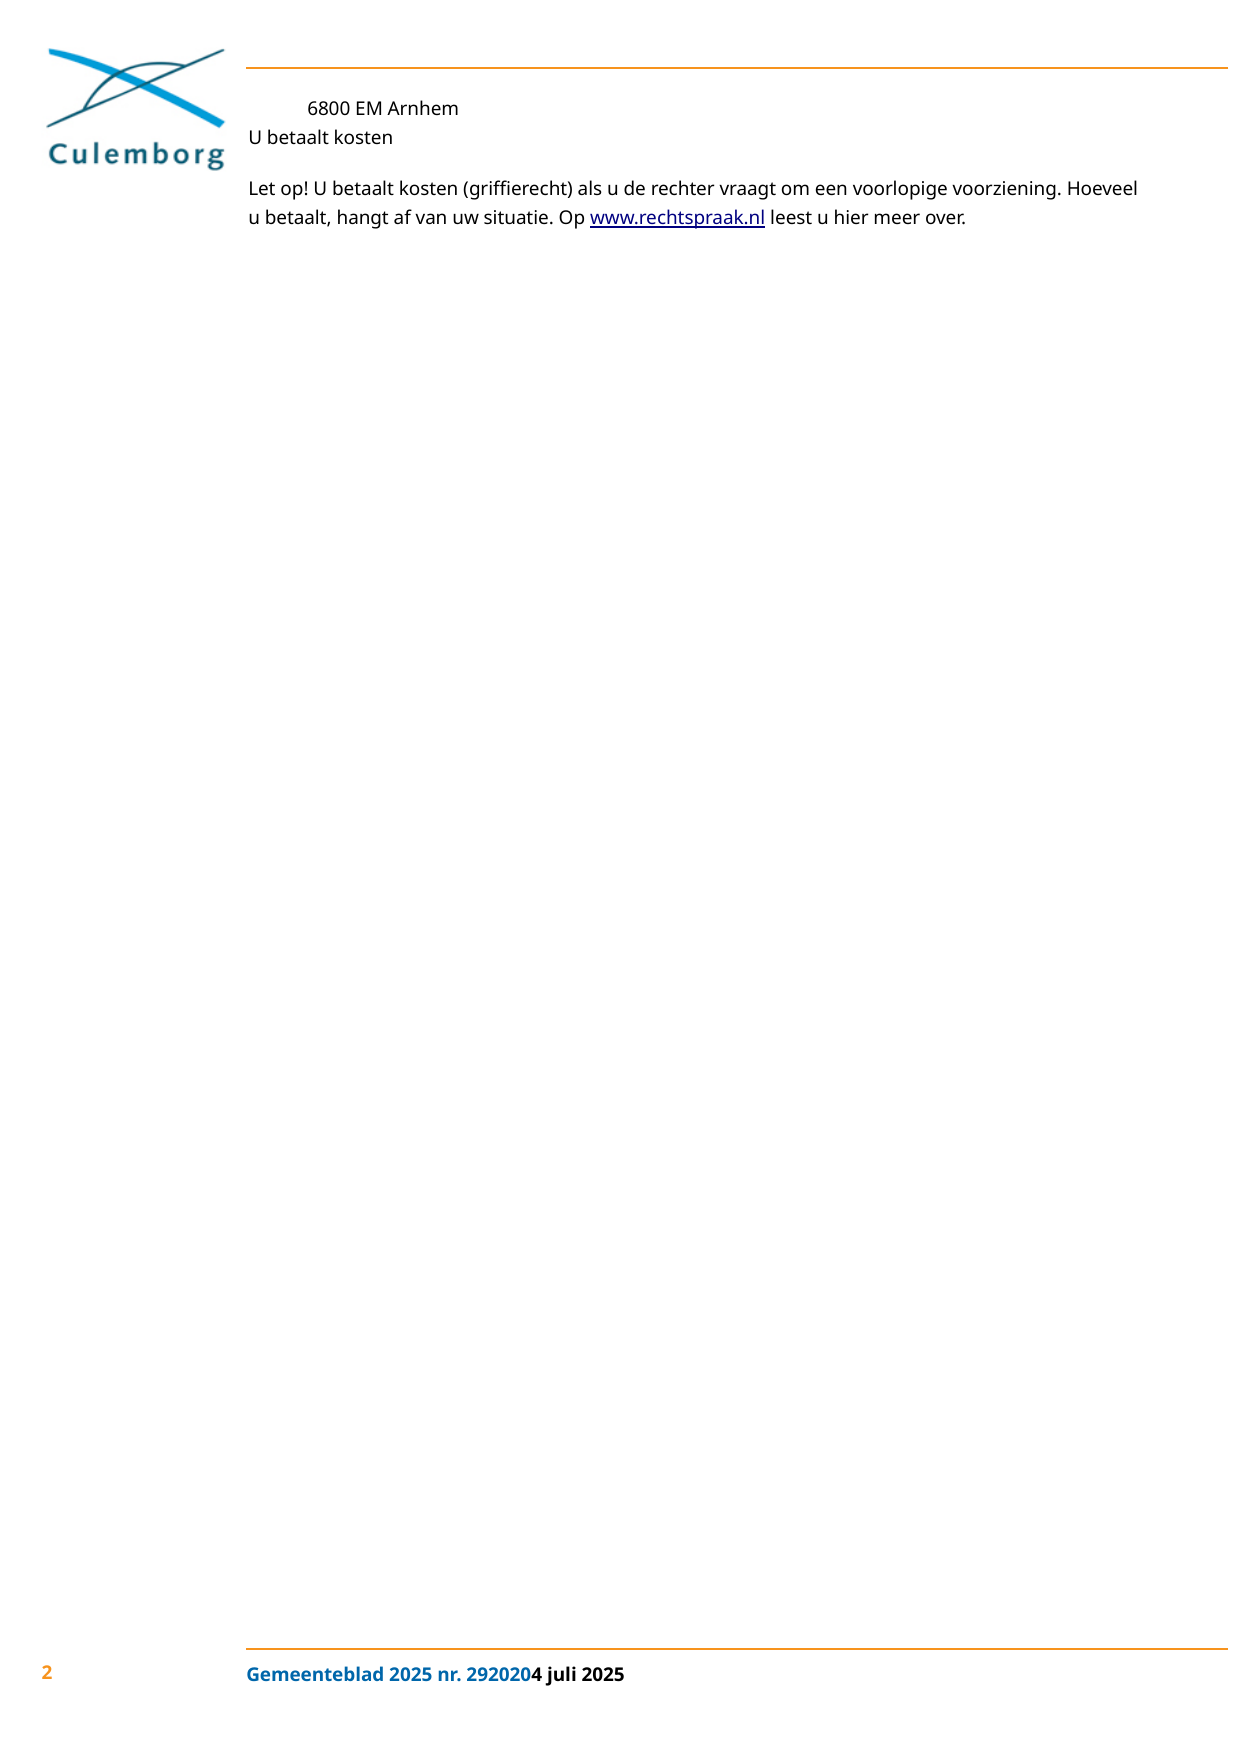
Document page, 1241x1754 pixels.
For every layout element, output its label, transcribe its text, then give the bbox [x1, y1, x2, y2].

list 6800 EM Arnhem [248, 95, 1152, 121]
text U betaalt kosten [248, 124, 1152, 150]
picture [41, 47, 231, 172]
text Let op! U betaalt kosten (griffierecht) als u de rechter vraagt om een voorlopige voorziening. Hoeveel u betaalt, hangt af van uw situatie. Op www.rechtspraak.nl leest u hier meer over. [248, 175, 1152, 230]
